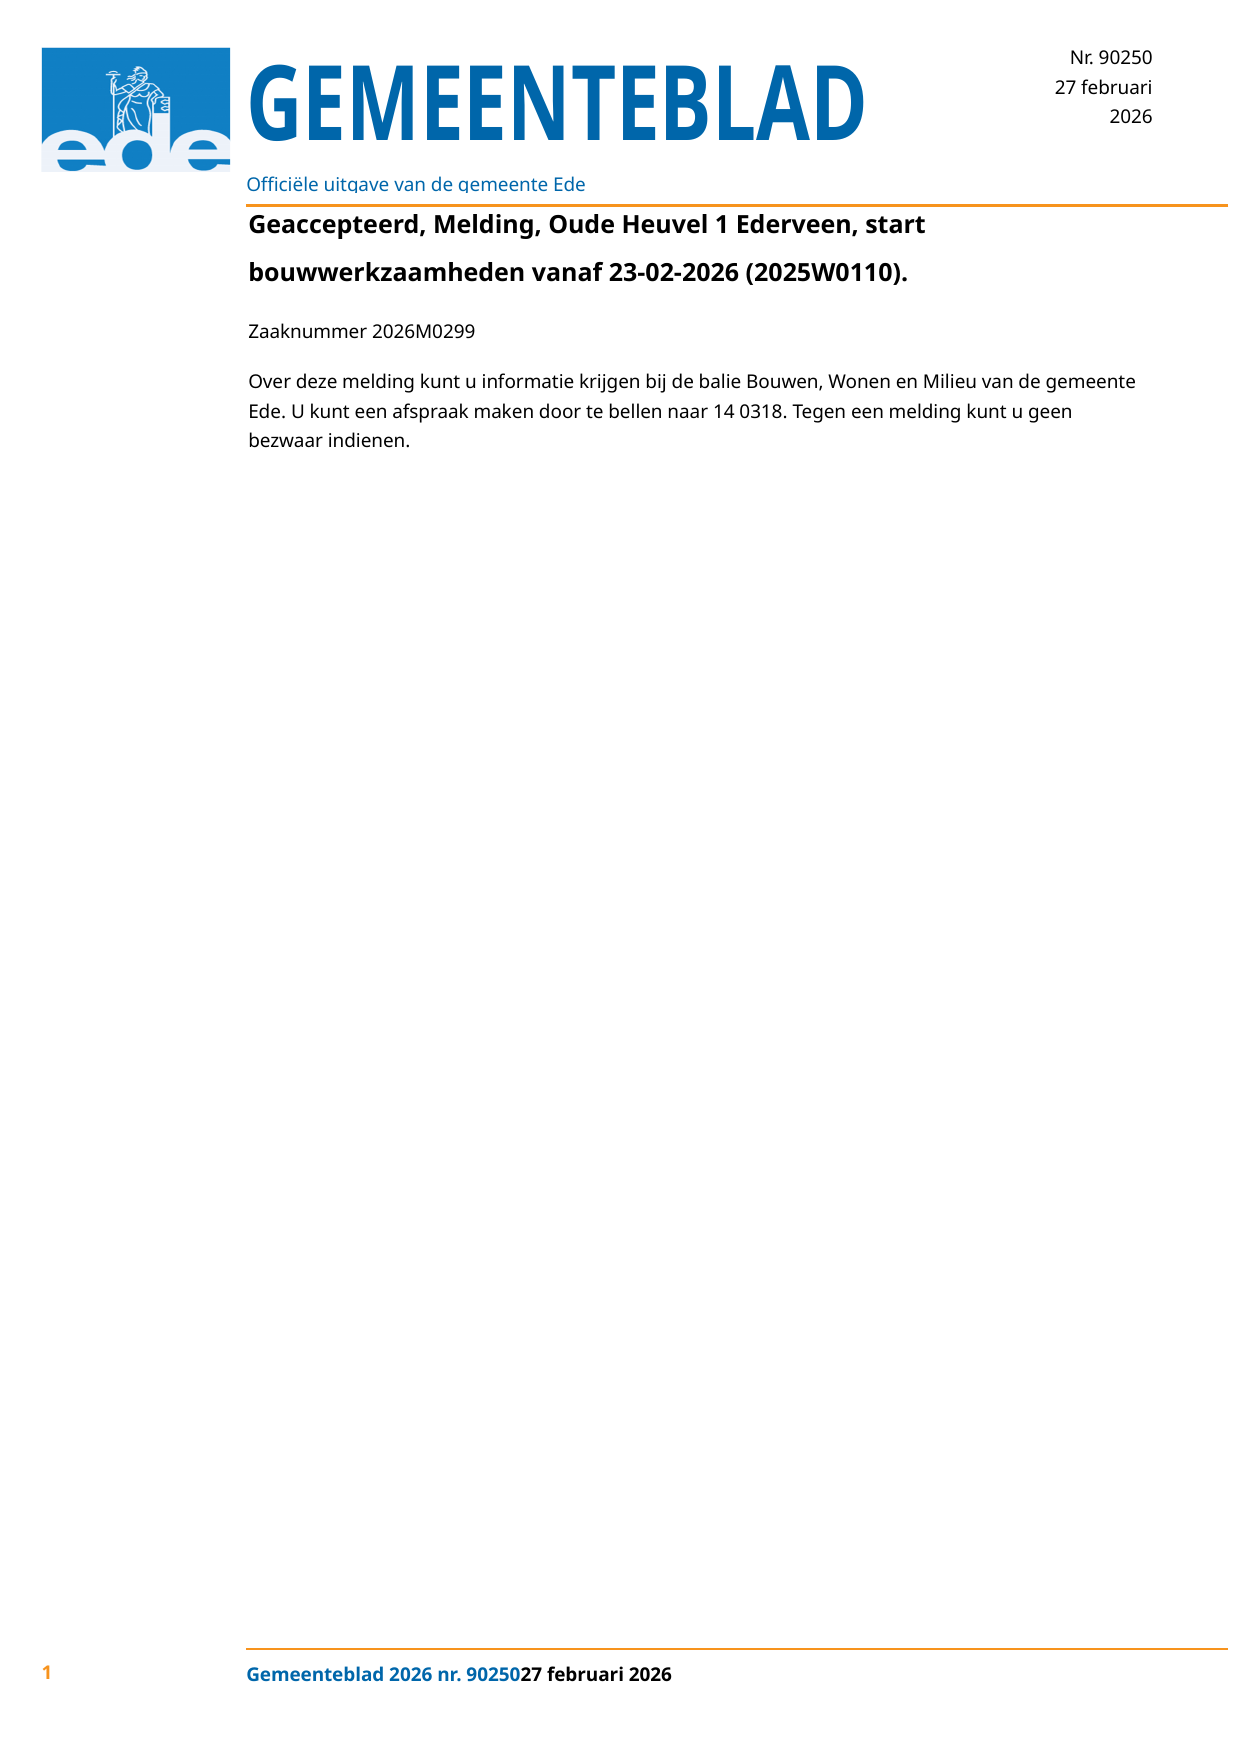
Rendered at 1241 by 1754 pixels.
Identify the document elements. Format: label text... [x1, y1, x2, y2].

text Over deze melding kunt u informatie krijgen bij de balie Bouwen, Wonen en Milieu van de gemeente Ede. U kunt een afspraak maken door te bellen naar 14 0318. Tegen een melding kunt u geen bezwaar indienen. [248, 368, 1152, 453]
picture [41, 47, 231, 172]
text Zaaknummer 2026M0299 [248, 318, 1152, 344]
text Geaccepteerd, Melding, Oude Heuvel 1 Ederveen, start bouwwerkzaamheden vanaf 23-02-2026 (2025W0110). [248, 207, 1152, 288]
